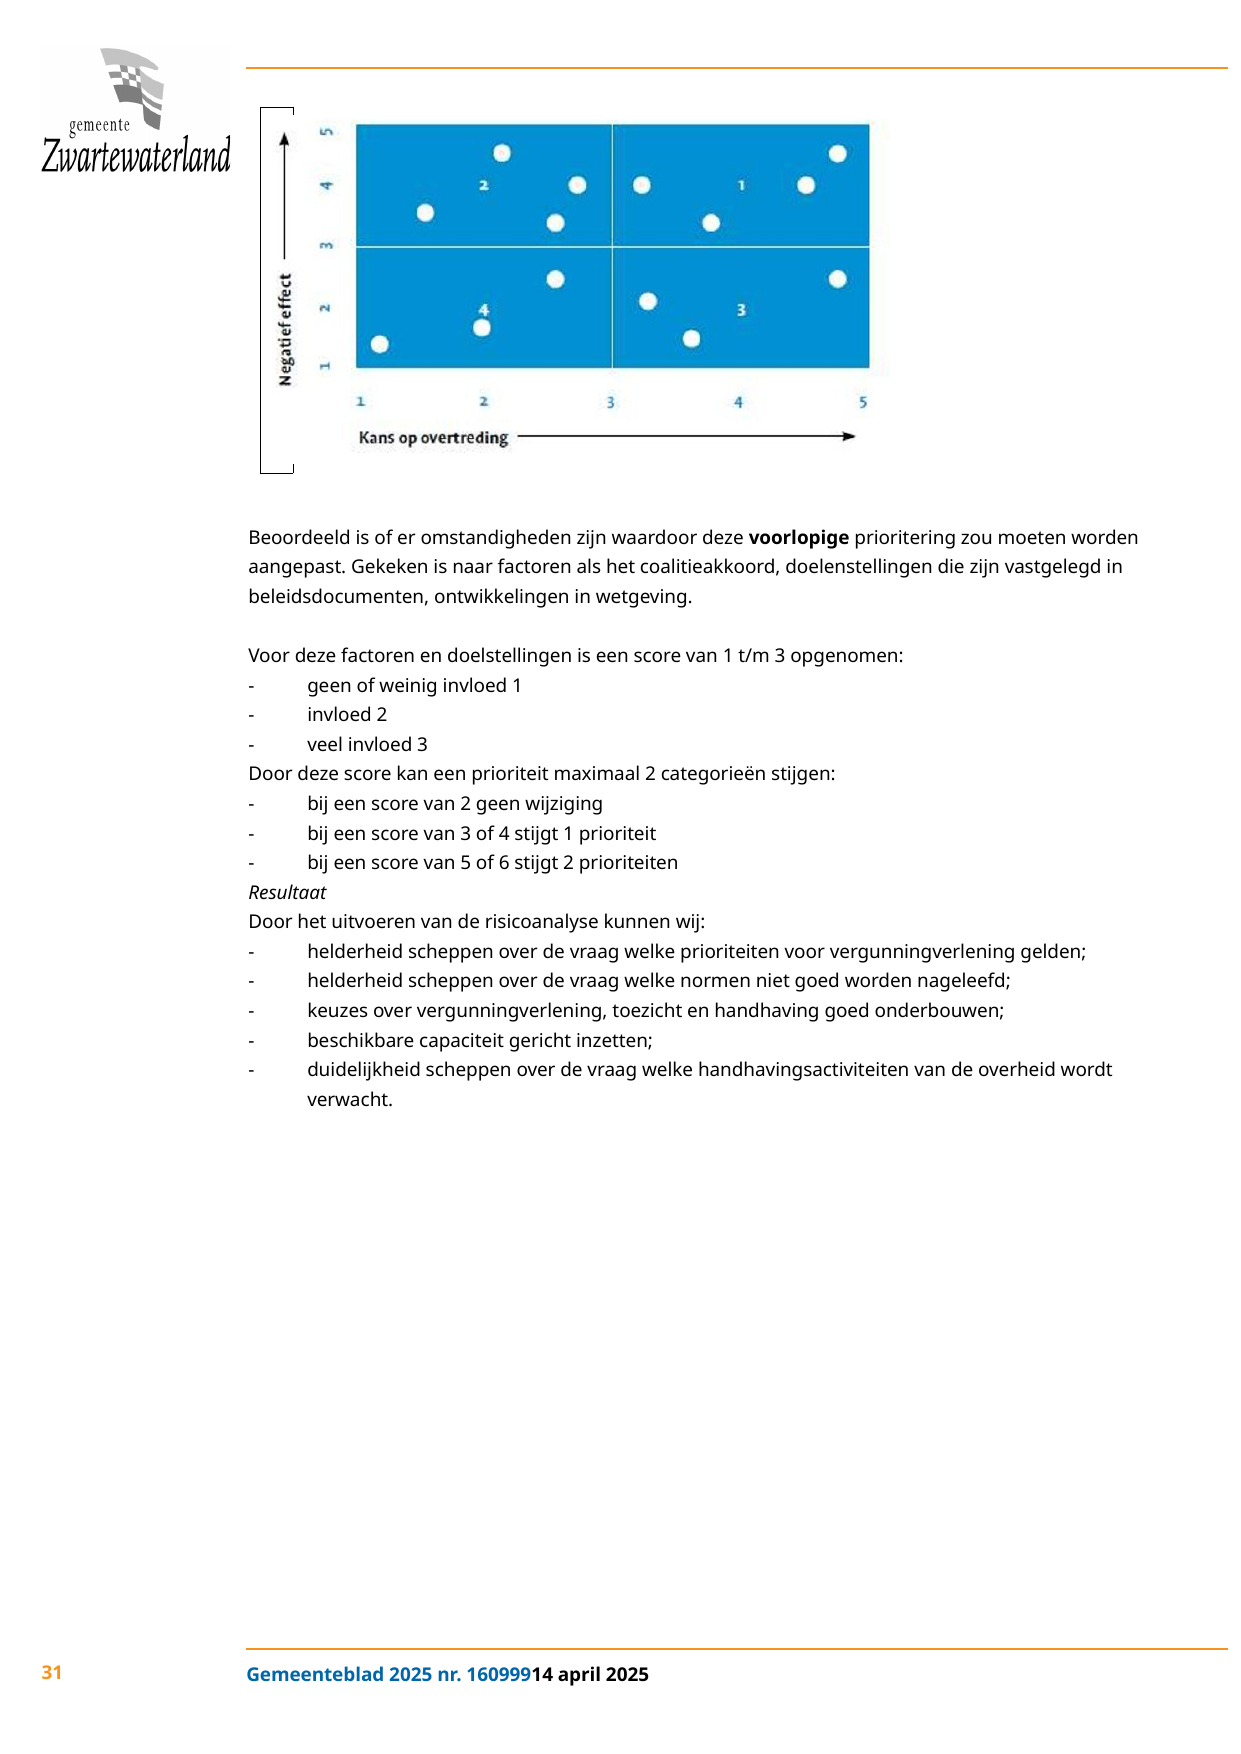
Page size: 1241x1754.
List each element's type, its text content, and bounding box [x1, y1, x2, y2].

list keuzes over vergunningverlening, toezicht en handhaving goed onderbouwen; [248, 997, 1152, 1023]
text Door het uitvoeren van de risicoanalyse kunnen wij: [248, 908, 1152, 934]
text Resultaat [248, 879, 1152, 904]
list helderheid scheppen over de vraag welke prioriteiten voor vergunningverlening gelden; [248, 938, 1152, 964]
list bij een score van 2 geen wijziging [248, 790, 1152, 816]
list geen of weinig invloed 1 [248, 672, 1152, 697]
list veel invloed 3 [248, 731, 1152, 757]
list bij een score van 3 of 4 stijgt 1 prioriteit [248, 820, 1152, 845]
picture [268, 115, 1173, 464]
list beschikbare capaciteit gericht inzetten; [248, 1027, 1152, 1052]
list duidelijkheid scheppen over de vraag welke handhavingsactiviteiten van de overheid wordt verwacht. [248, 1056, 1152, 1112]
text Door deze score kan een prioriteit maximaal 2 categorieën stijgen: [248, 761, 1152, 786]
list bij een score van 5 of 6 stijgt 2 prioriteiten [248, 849, 1152, 875]
text Voor deze factoren en doelstellingen is een score van 1 t/m 3 opgenomen: [248, 642, 1152, 668]
picture [41, 47, 231, 172]
text Beoordeeld is of er omstandigheden zijn waardoor deze voorlopige prioritering zou moeten worden aangepast. Gekeken is naar factoren als het coalitieakkoord, doelenstellingen die zijn vastgelegd in beleidsdocumenten, ontwikkelingen in wetgeving. [248, 524, 1152, 609]
list helderheid scheppen over de vraag welke normen niet goed worden nageleefd; [248, 968, 1152, 993]
list invloed 2 [248, 701, 1152, 727]
